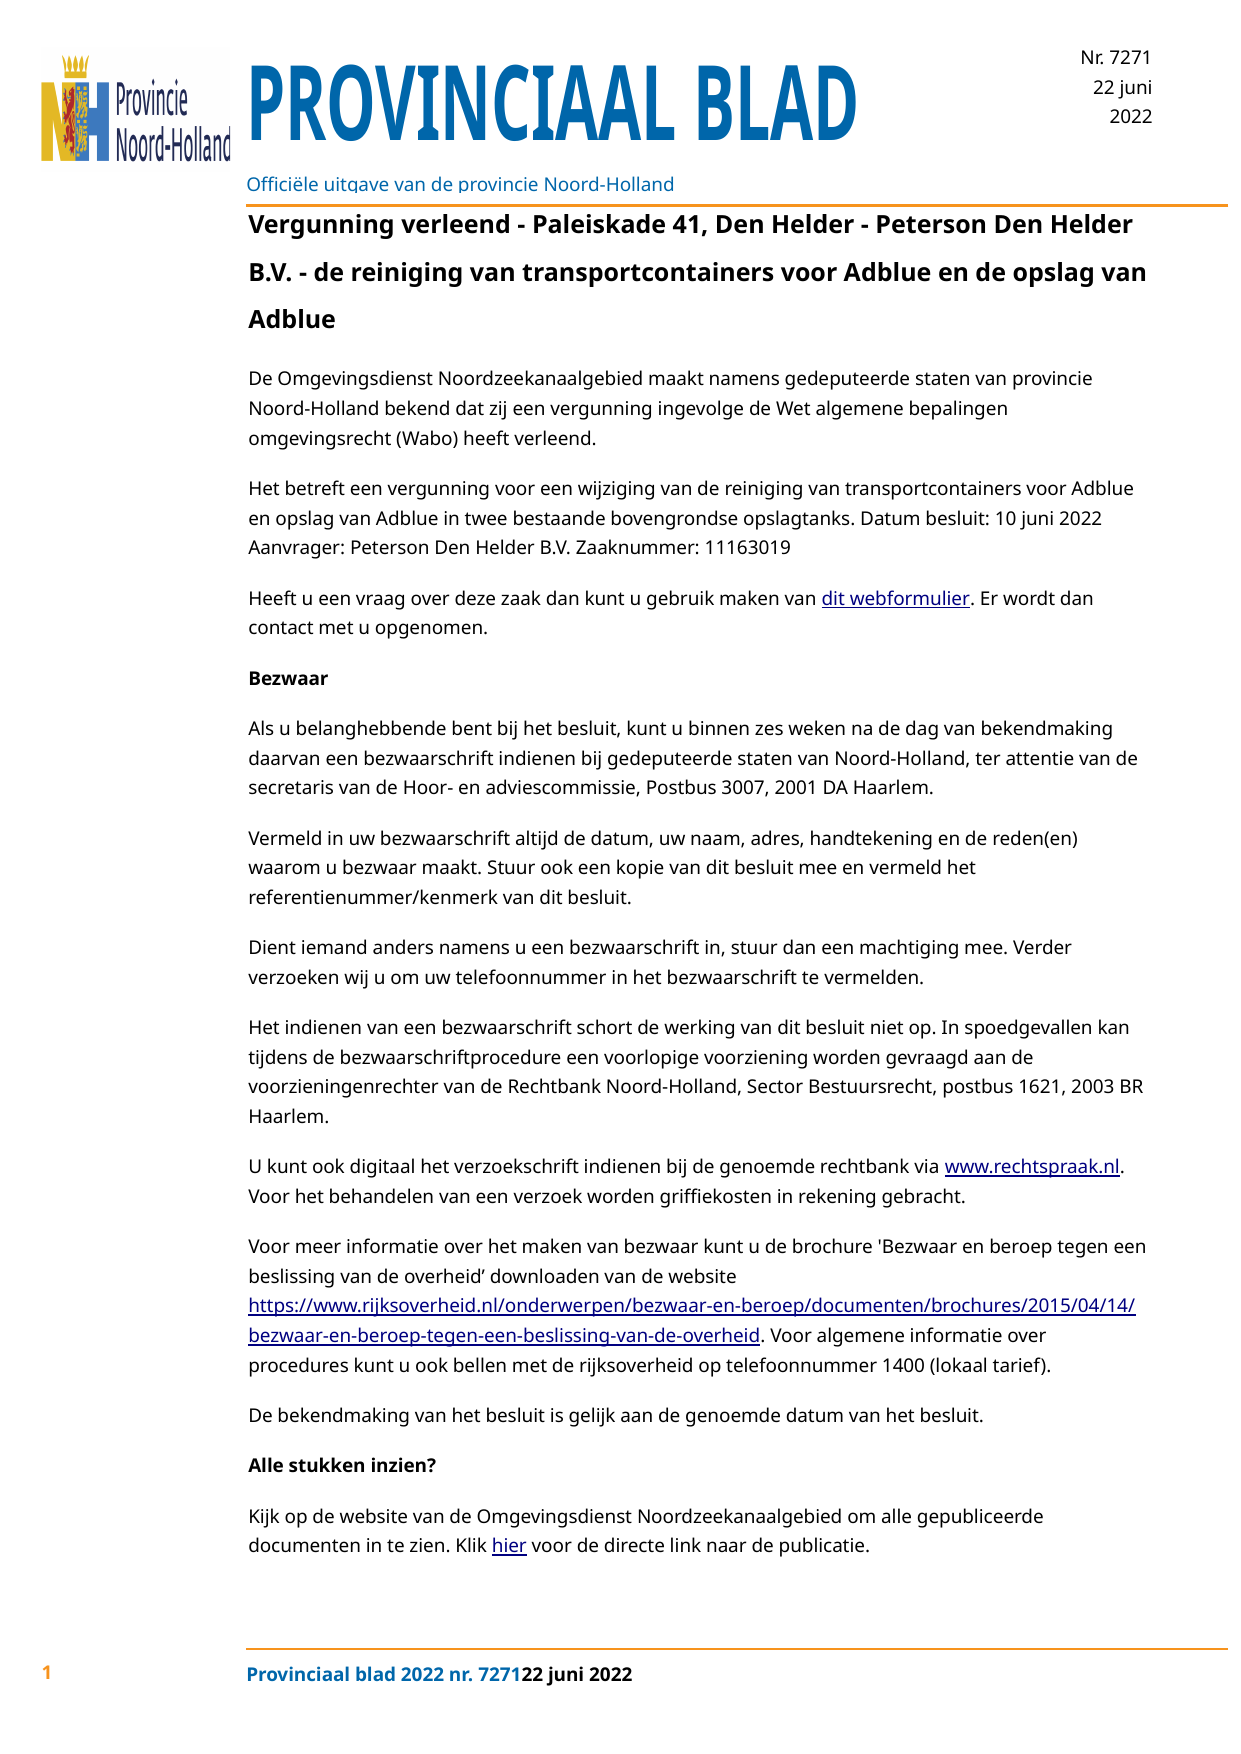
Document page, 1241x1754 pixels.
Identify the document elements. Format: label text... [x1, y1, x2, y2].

text De Omgevingsdienst Noordzeekanaalgebied maakt namens gedeputeerde staten van provincie Noord-Holland bekend dat zij een vergunning ingevolge de Wet algemene bepalingen omgevingsrecht (Wabo) heeft verleend. [248, 366, 1152, 450]
text Het betreft een vergunning voor een wijziging van de reiniging van transportcontainers voor Adblue en opslag van Adblue in twee bestaande bovengrondse opslagtanks. Datum besluit: 10 juni 2022 Aanvrager: Peterson Den Helder B.V. Zaaknummer: 11163019 [248, 475, 1152, 560]
picture [41, 47, 231, 172]
text Heeft u een vraag over deze zaak dan kunt u gebruik maken van dit webformulier. Er wordt dan contact met u opgenomen. [248, 585, 1152, 640]
text Kijk op de website van de Omgevingsdienst Noordzeekanaalgebied om alle gepubliceerde documenten in te zien. Klik hier voor de directe link naar de publicatie. [248, 1503, 1152, 1558]
text Als u belanghebbende bent bij het besluit, kunt u binnen zes weken na de dag van bekendmaking daarvan een bezwaarschrift indienen bij gedeputeerde staten van Noord-Holland, ter attentie van de secretaris van de Hoor- en adviescommissie, Postbus 3007, 2001 DA Haarlem. [248, 715, 1152, 800]
text De bekendmaking van het besluit is gelijk aan de genoemde datum van het besluit. [248, 1402, 1152, 1428]
text Vermeld in uw bezwaarschrift altijd de datum, uw naam, adres, handtekening en de reden(en) waarom u bezwaar maakt. Stuur ook een kopie van dit besluit mee en vermeld het referentienummer/kenmerk van dit besluit. [248, 825, 1152, 909]
text Dient iemand anders namens u een bezwaarschrift in, stuur dan een machtiging mee. Verder verzoeken wij u om uw telefoonnummer in het bezwaarschrift te vermelden. [248, 934, 1152, 989]
text U kunt ook digitaal het verzoekschrift indienen bij de genoemde rechtbank via www.rechtspraak.nl. Voor het behandelen van een verzoek worden griffiekosten in rekening gebracht. [248, 1153, 1152, 1209]
text Bezwaar [248, 665, 1152, 690]
text Vergunning verleend - Paleiskade 41, Den Helder - Peterson Den Helder B.V. - de reiniging van transportcontainers voor Adblue en de opslag van Adblue [248, 207, 1152, 336]
text Alle stukken inzien? [248, 1453, 1152, 1478]
text Het indienen van een bezwaarschrift schort de werking van dit besluit niet op. In spoedgevallen kan tijdens de bezwaarschriftprocedure een voorlopige voorziening worden gevraagd aan de voorzieningenrechter van de Rechtbank Noord-Holland, Sector Bestuursrecht, postbus 1621, 2003 BR Haarlem. [248, 1014, 1152, 1129]
text Voor meer informatie over het maken van bezwaar kunt u de brochure 'Bezwaar en beroep tegen een beslissing van de overheid’ downloaden van de website https://www.rijksoverheid.nl/onderwerpen/bezwaar-en-beroep/documenten/brochures/2015/04/14/bezwaar-en-beroep-tegen-een-beslissing-van-de-overheid. Voor algemene informatie over procedures kunt u ook bellen met de rijksoverheid op telefoonnummer 1400 (lokaal tarief). [248, 1233, 1152, 1377]
